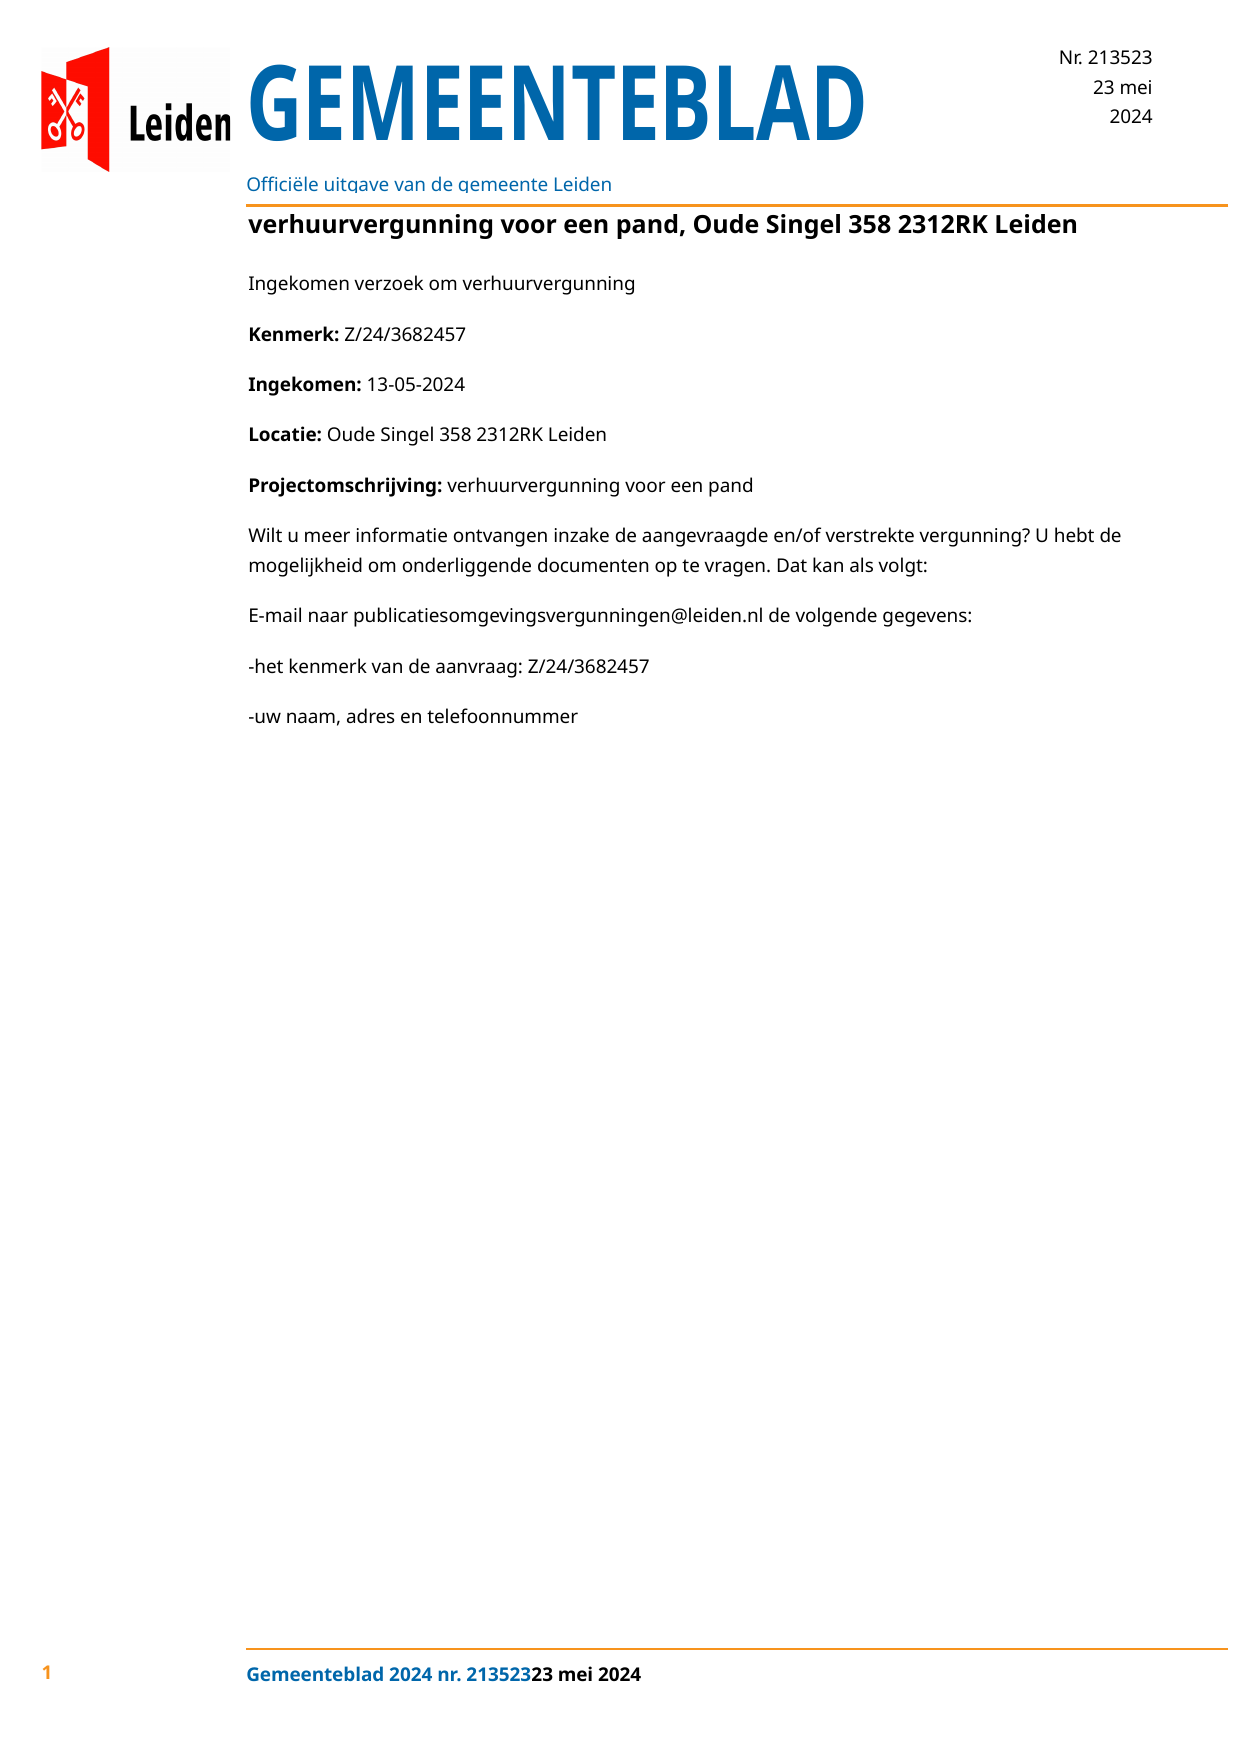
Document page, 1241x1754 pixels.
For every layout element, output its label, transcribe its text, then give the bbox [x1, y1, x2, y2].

picture [41, 47, 231, 172]
text verhuurvergunning voor een pand, Oude Singel 358 2312RK Leiden [248, 207, 1152, 241]
text -uw naam, adres en telefoonnummer [248, 703, 1152, 729]
text Ingekomen verzoek om verhuurvergunning [248, 270, 1152, 296]
text Kenmerk: Z/24/3682457 [248, 321, 1152, 346]
text E-mail naar publicatiesomgevingsvergunningen@leiden.nl de volgende gegevens: [248, 602, 1152, 628]
text -het kenmerk van de aanvraag: Z/24/3682457 [248, 653, 1152, 678]
text Wilt u meer informatie ontvangen inzake de aangevraagde en/of verstrekte vergunning? U hebt de mogelijkheid om onderliggende documenten op te vragen. Dat kan als volgt: [248, 522, 1152, 578]
text Locatie: Oude Singel 358 2312RK Leiden [248, 422, 1152, 447]
text Projectomschrijving: verhuurvergunning voor een pand [248, 472, 1152, 498]
text Ingekomen: 13-05-2024 [248, 371, 1152, 397]
